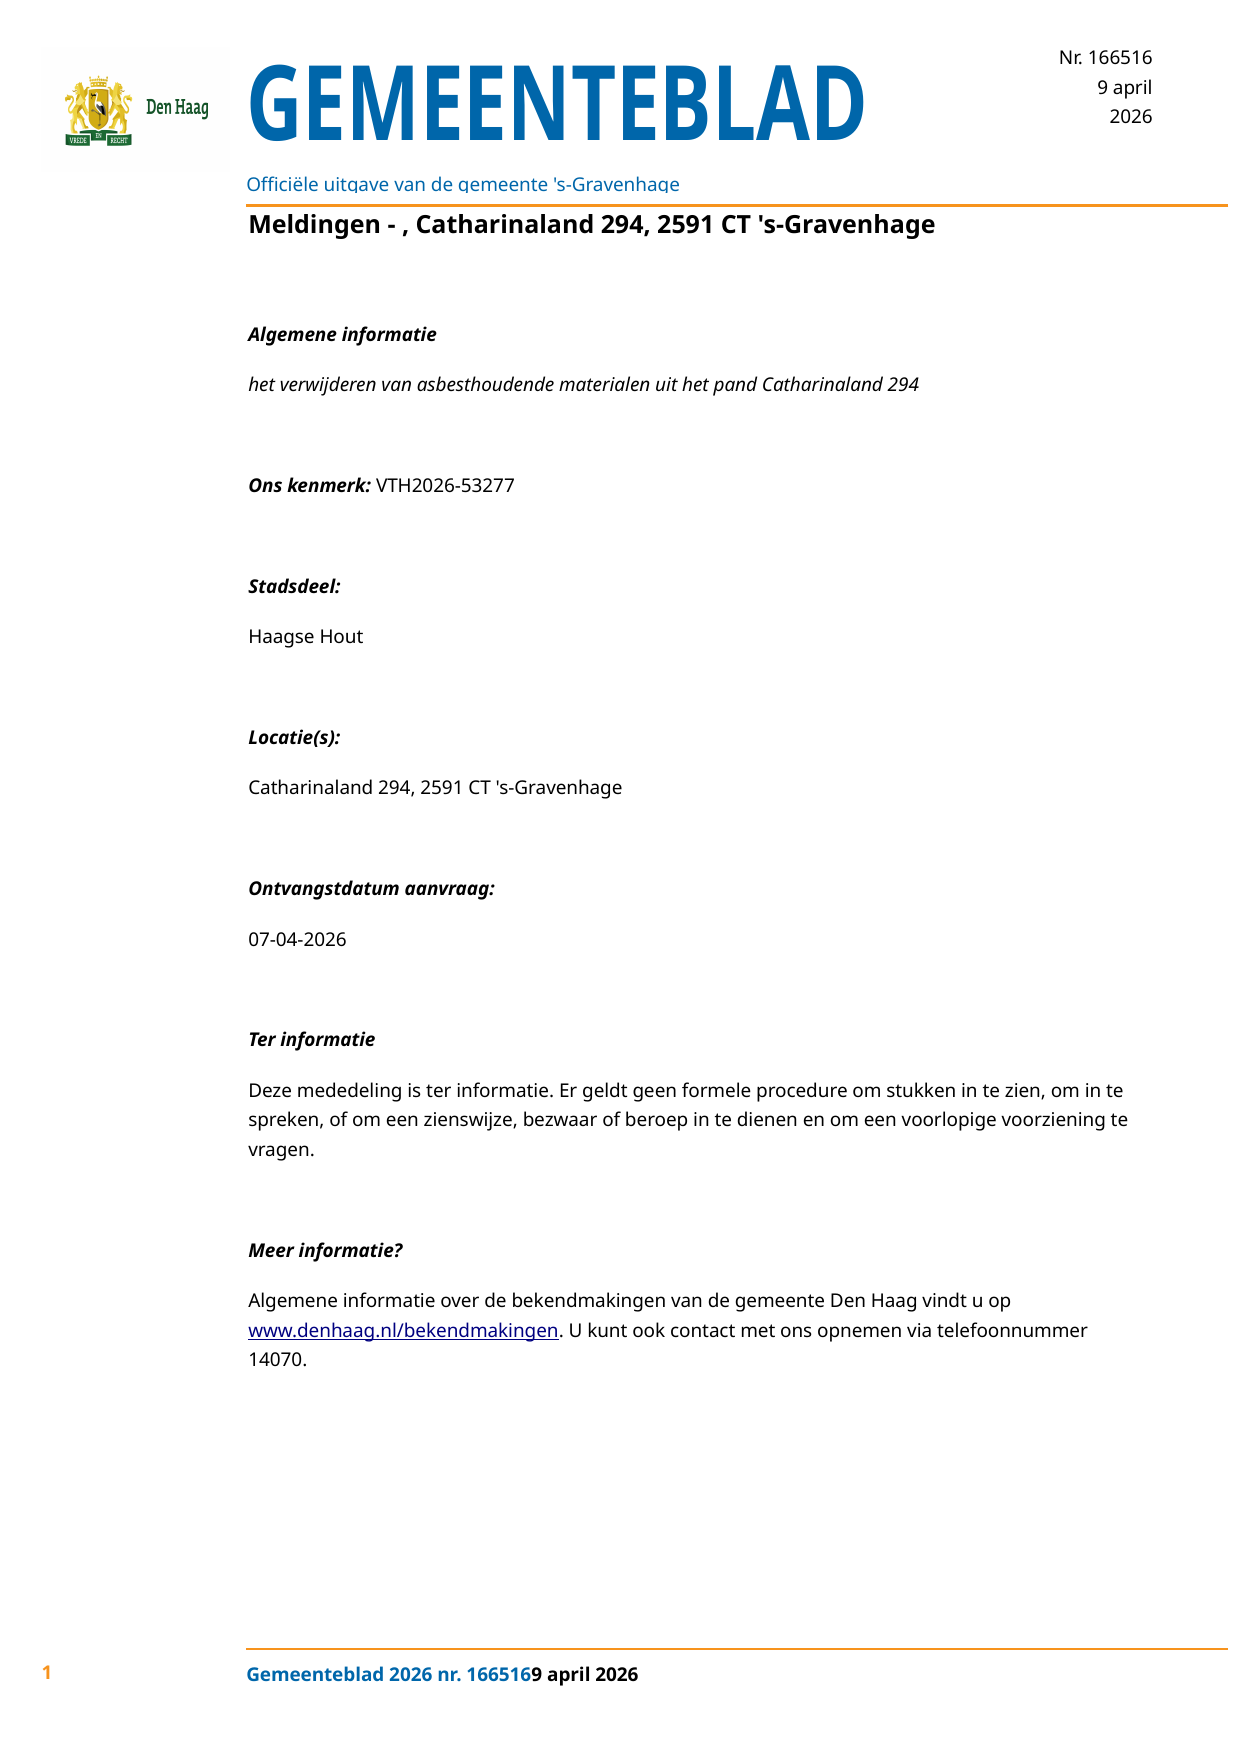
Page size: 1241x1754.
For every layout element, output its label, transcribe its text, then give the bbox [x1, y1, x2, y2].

text Meer informatie? [248, 1237, 1152, 1263]
text Ter informatie [248, 1027, 1152, 1052]
picture [41, 47, 231, 172]
text Meldingen - , Catharinaland 294, 2591 CT 's-Gravenhage [248, 207, 1152, 241]
text Ontvangstdatum aanvraag: [248, 875, 1152, 901]
text Stadsdeel: [248, 573, 1152, 598]
text Haagse Hout [248, 623, 1152, 649]
text Catharinaland 294, 2591 CT 's-Gravenhage [248, 774, 1152, 800]
text Algemene informatie over de bekendmakingen van de gemeente Den Haag vindt u op www.denhaag.nl/bekendmakingen. U kunt ook contact met ons opnemen via telefoonnummer 14070. [248, 1287, 1152, 1372]
text Ons kenmerk: VTH2026-53277 [248, 472, 1152, 498]
text Deze mededeling is ter informatie. Er geldt geen formele procedure om stukken in te zien, om in te spreken, of om een zienswijze, bezwaar of beroep in te dienen en om een voorlopige voorziening te vragen. [248, 1077, 1152, 1162]
text Algemene informatie [248, 321, 1152, 346]
text het verwijderen van asbesthoudende materialen uit het pand Catharinaland 294 [248, 371, 1152, 397]
text Locatie(s): [248, 724, 1152, 750]
text 07-04-2026 [248, 926, 1152, 951]
